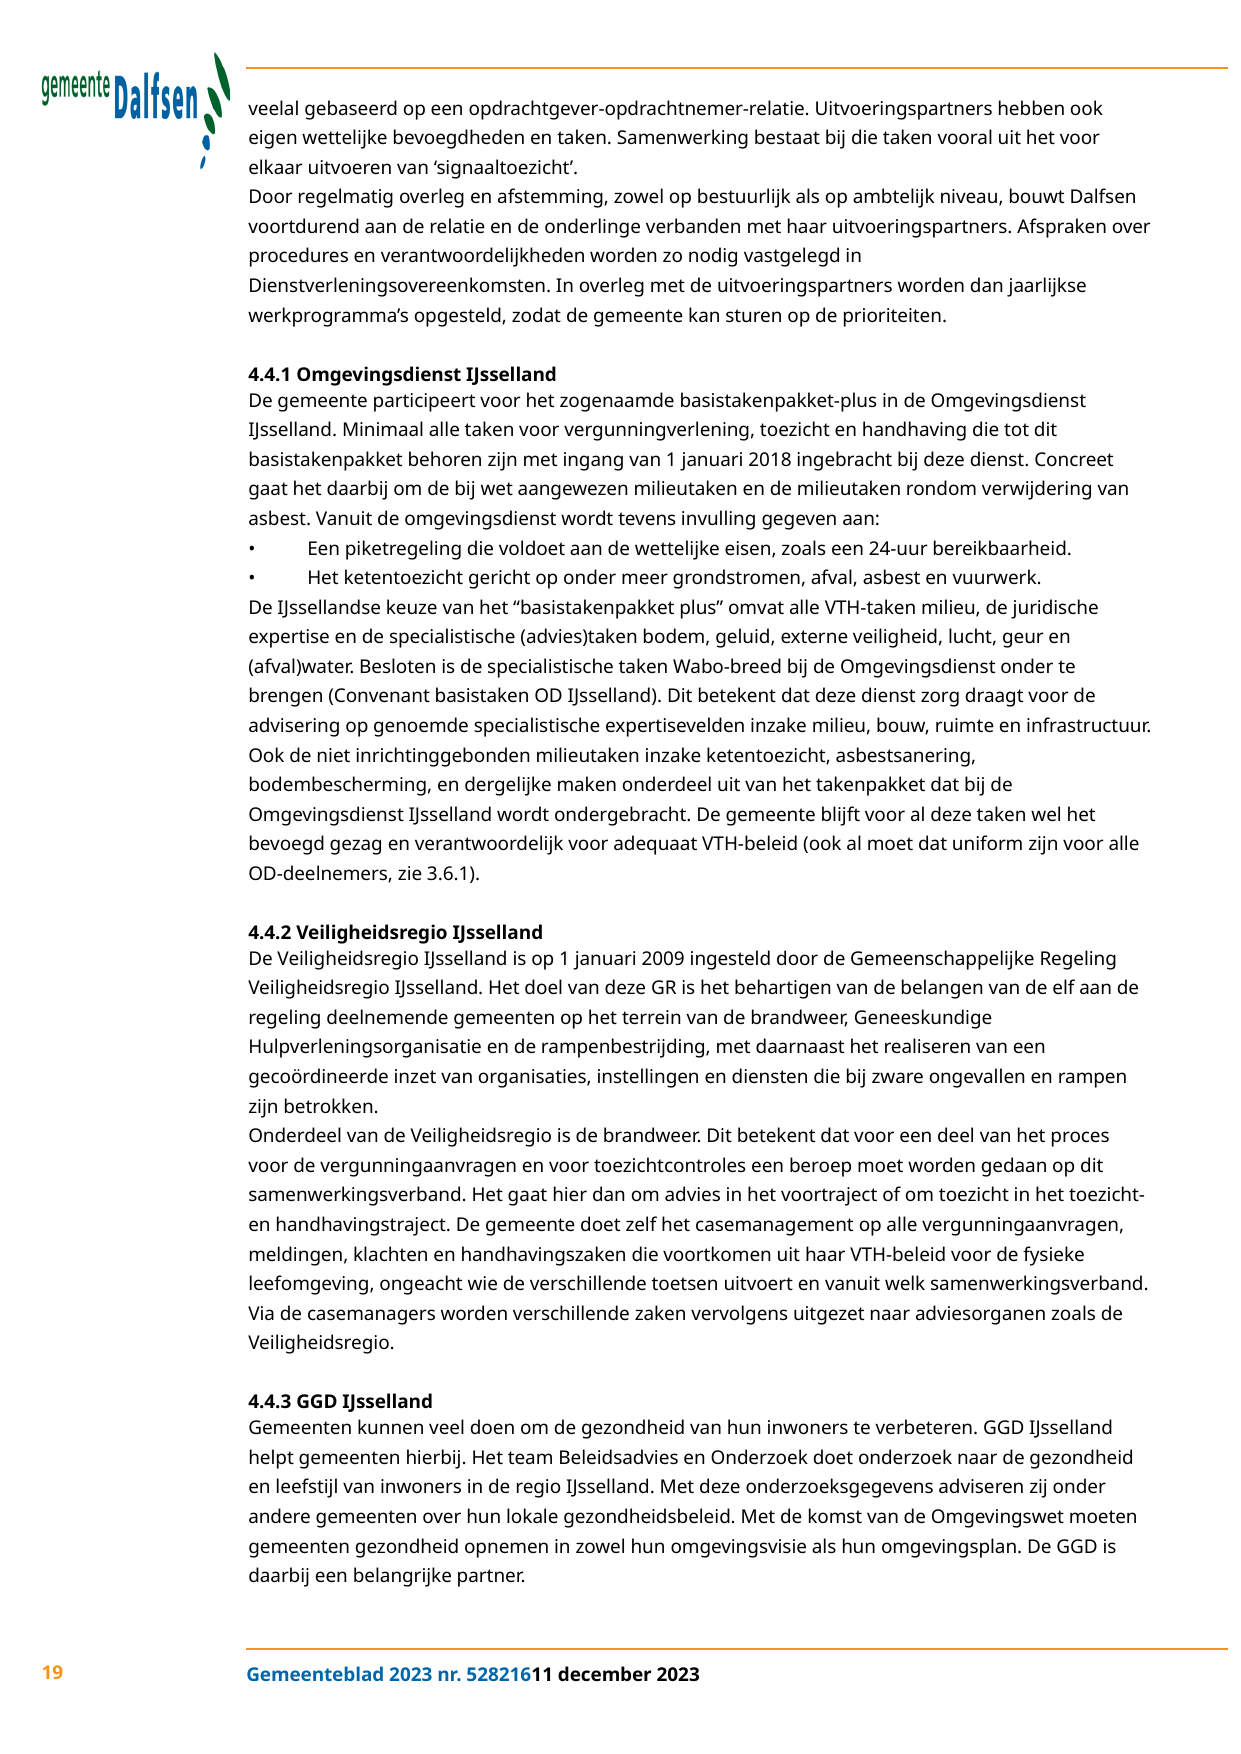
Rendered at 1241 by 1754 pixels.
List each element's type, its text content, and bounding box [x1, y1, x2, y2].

text 4.4.1 Omgevingsdienst IJsselland [248, 361, 1152, 387]
text 4.4.3 GGD IJsselland [248, 1389, 1152, 1414]
picture [41, 47, 231, 172]
text Door regelmatig overleg en afstemming, zowel op bestuurlijk als op ambtelijk niveau, bouwt Dalfsen voortdurend aan de relatie en de onderlinge verbanden met haar uitvoeringspartners. Afspraken over procedures en verantwoordelijkheden worden zo nodig vastgelegd in Dienstverleningsovereenkomsten. In overleg met de uitvoeringspartners worden dan jaarlijkse werkprogramma’s opgesteld, zodat de gemeente kan sturen op de prioriteiten. [248, 183, 1152, 328]
text veelal gebaseerd op een opdrachtgever-opdrachtnemer-relatie. Uitvoeringspartners hebben ook eigen wettelijke bevoegdheden en taken. Samenwerking bestaat bij die taken vooral uit het voor elkaar uitvoeren van ‘signaaltoezicht’. [248, 95, 1152, 180]
list Het ketentoezicht gericht op onder meer grondstromen, afval, asbest en vuurwerk. [248, 564, 1152, 590]
text De IJssellandse keuze van het “basistakenpakket plus” omvat alle VTH-taken milieu, de juridische expertise en de specialistische (advies)taken bodem, geluid, externe veiligheid, lucht, geur en (afval)water. Besloten is de specialistische taken Wabo-breed bij de Omgevingsdienst onder te brengen (Convenant basistaken OD IJsselland). Dit betekent dat deze dienst zorg draagt voor de advisering op genoemde specialistische expertisevelden inzake milieu, bouw, ruimte en infrastructuur. Ook de niet inrichtinggebonden milieutaken inzake ketentoezicht, asbestsanering, bodembescherming, en dergelijke maken onderdeel uit van het takenpakket dat bij de Omgevingsdienst IJsselland wordt ondergebracht. De gemeente blijft voor al deze taken wel het bevoegd gezag en verantwoordelijk voor adequaat VTH-beleid (ook al moet dat uniform zijn voor alle OD-deelnemers, zie 3.6.1). [248, 594, 1152, 886]
list Een piketregeling die voldoet aan de wettelijke eisen, zoals een 24-uur bereikbaarheid. [248, 535, 1152, 560]
text De gemeente participeert voor het zogenaamde basistakenpakket-plus in de Omgevingsdienst IJsselland. Minimaal alle taken voor vergunningverlening, toezicht en handhaving die tot dit basistakenpakket behoren zijn met ingang van 1 januari 2018 ingebracht bij deze dienst. Concreet gaat het daarbij om de bij wet aangewezen milieutaken en de milieutaken rondom verwijdering van asbest. Vanuit de omgevingsdienst wordt tevens invulling gegeven aan: [248, 387, 1152, 531]
text Gemeenten kunnen veel doen om de gezondheid van hun inwoners te verbeteren. GGD IJsselland helpt gemeenten hierbij. Het team Beleidsadvies en Onderzoek doet onderzoek naar de gezondheid en leefstijl van inwoners in de regio IJsselland. Met deze onderzoeksgegevens adviseren zij onder andere gemeenten over hun lokale gezondheidsbeleid. Met de komst van de Omgevingswet moeten gemeenten gezondheid opnemen in zowel hun omgevingsvisie als hun omgevingsplan. De GGD is daarbij een belangrijke partner. [248, 1414, 1152, 1588]
text De Veiligheidsregio IJsselland is op 1 januari 2009 ingesteld door de Gemeenschappelijke Regeling Veiligheidsregio IJsselland. Het doel van deze GR is het behartigen van de belangen van de elf aan de regeling deelnemende gemeenten op het terrein van de brandweer, Geneeskundige Hulpverleningsorganisatie en de rampenbestrijding, met daarnaast het realiseren van een gecoördineerde inzet van organisaties, instellingen en diensten die bij zware ongevallen en rampen zijn betrokken. [248, 945, 1152, 1119]
text Onderdeel van de Veiligheidsregio is de brandweer. Dit betekent dat voor een deel van het proces voor de vergunningaanvragen en voor toezichtcontroles een beroep moet worden gedaan op dit samenwerkingsverband. Het gaat hier dan om advies in het voortraject of om toezicht in het toezicht- en handhavingstraject. De gemeente doet zelf het casemanagement op alle vergunningaanvragen, meldingen, klachten en handhavingszaken die voortkomen uit haar VTH-beleid voor de fysieke leefomgeving, ongeacht wie de verschillende toetsen uitvoert en vanuit welk samenwerkingsverband. Via de casemanagers worden verschillende zaken vervolgens uitgezet naar adviesorganen zoals de Veiligheidsregio. [248, 1122, 1152, 1355]
text 4.4.2 Veiligheidsregio IJsselland [248, 919, 1152, 945]
